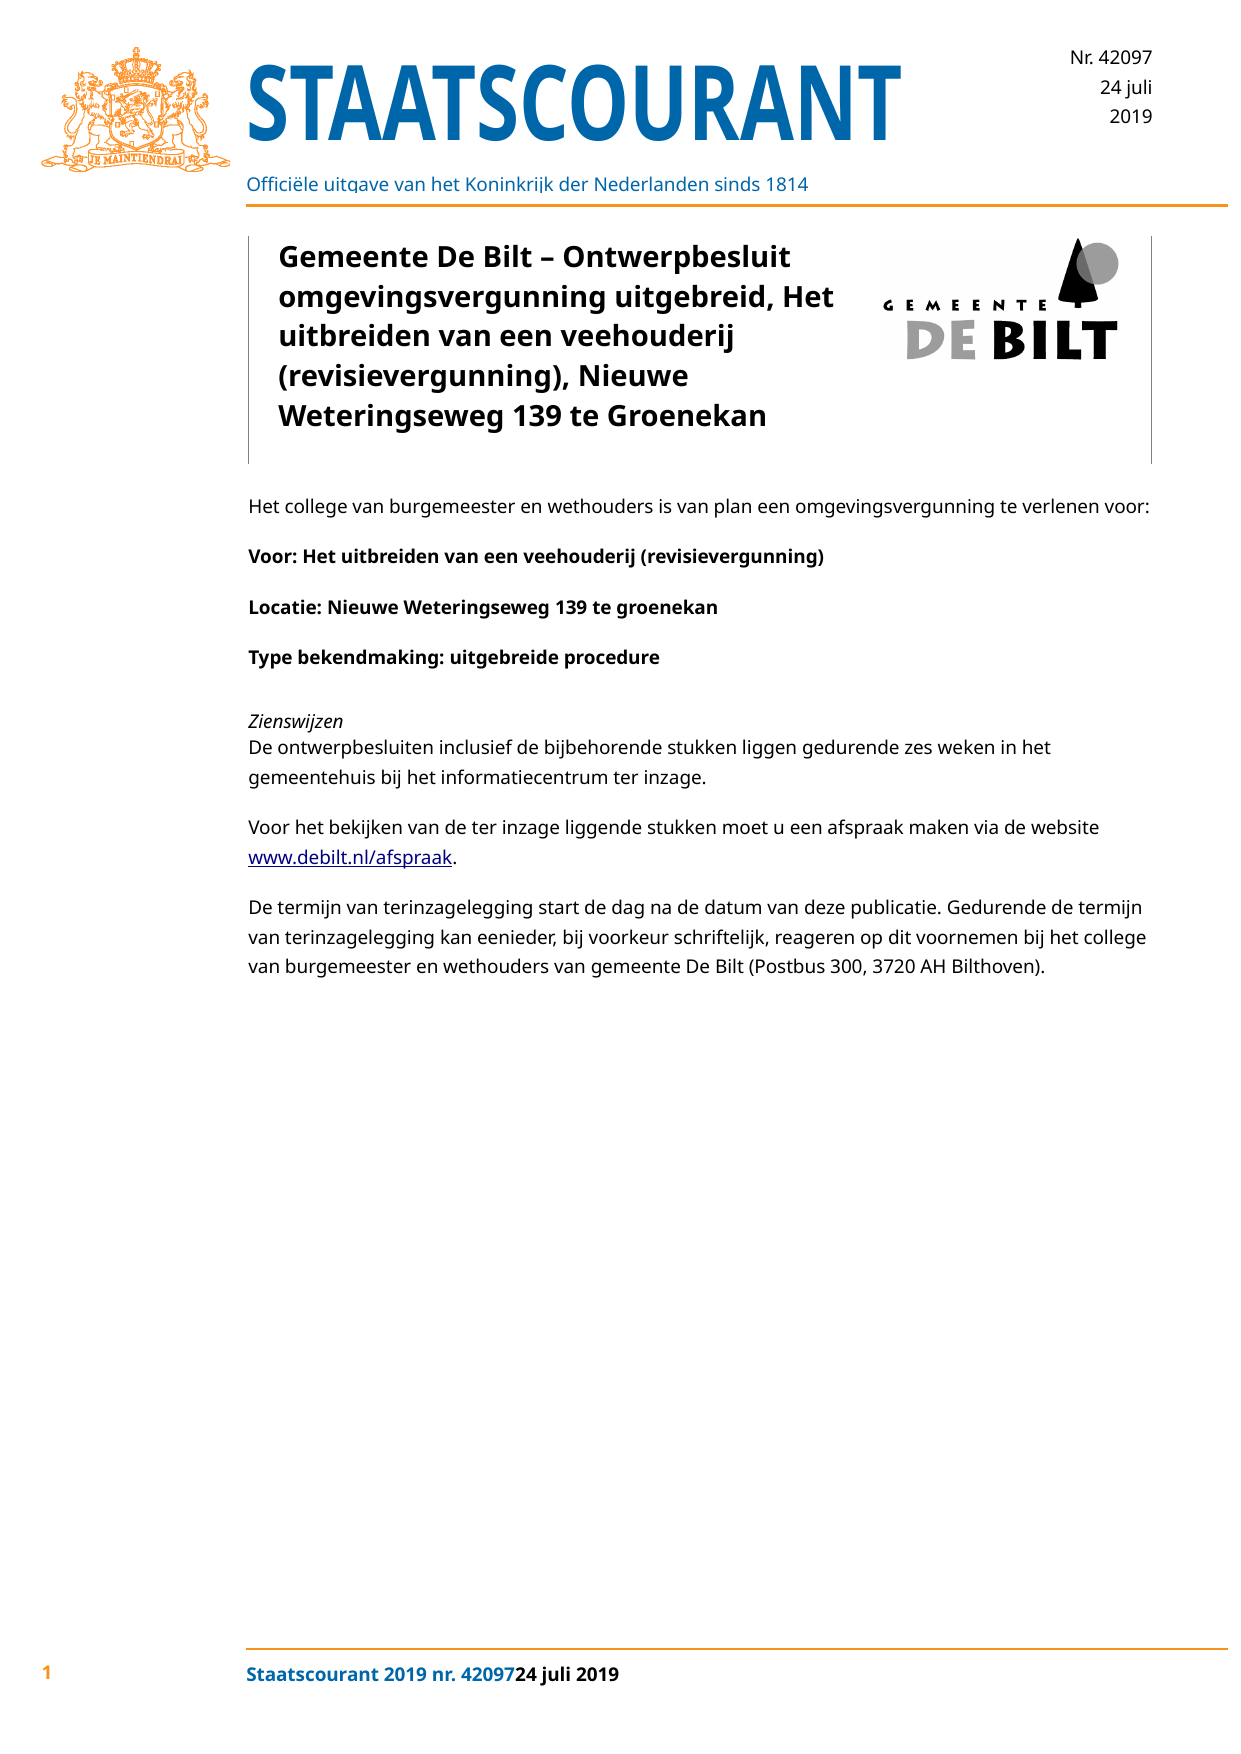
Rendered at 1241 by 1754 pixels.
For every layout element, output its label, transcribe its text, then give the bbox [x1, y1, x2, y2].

picture [41, 47, 231, 172]
text Locatie: Nieuwe Weteringseweg 139 te groenekan [248, 594, 1152, 620]
text Zienswijzen [248, 708, 1152, 734]
table_header Gemeente De Bilt – Ontwerpbesluit omgevingsvergunning uitgebreid, Het uitbreiden van een veehouderij (revisievergunning), Nieuwe Weteringseweg 139 te Groenekan [249, 236, 850, 464]
text De termijn van terinzagelegging start de dag na de datum van deze publicatie. Gedurende de termijn van terinzagelegging kan eenieder, bij voorkeur schriftelijk, reageren op dit voornemen bij het college van burgemeester en wethouders van gemeente De Bilt (Postbus 300, 3720 AH Bilthoven). [248, 894, 1152, 979]
text De ontwerpbesluiten inclusief de bijbehorende stukken liggen gedurende zes weken in het gemeentehuis bij het informatiecentrum ter inzage. [248, 734, 1152, 789]
table_header [850, 236, 1151, 464]
text Voor: Het uitbreiden van een veehouderij (revisievergunning) [248, 544, 1152, 569]
text Voor het bekijken van de ter inzage liggende stukken moet u een afspraak maken via de website www.debilt.nl/afspraak. [248, 814, 1152, 869]
text Type bekendmaking: uitgebreide procedure [248, 644, 1152, 670]
picture [882, 236, 1119, 360]
text Het college van burgemeester en wethouders is van plan een omgevingsvergunning te verlenen voor: [248, 493, 1152, 519]
